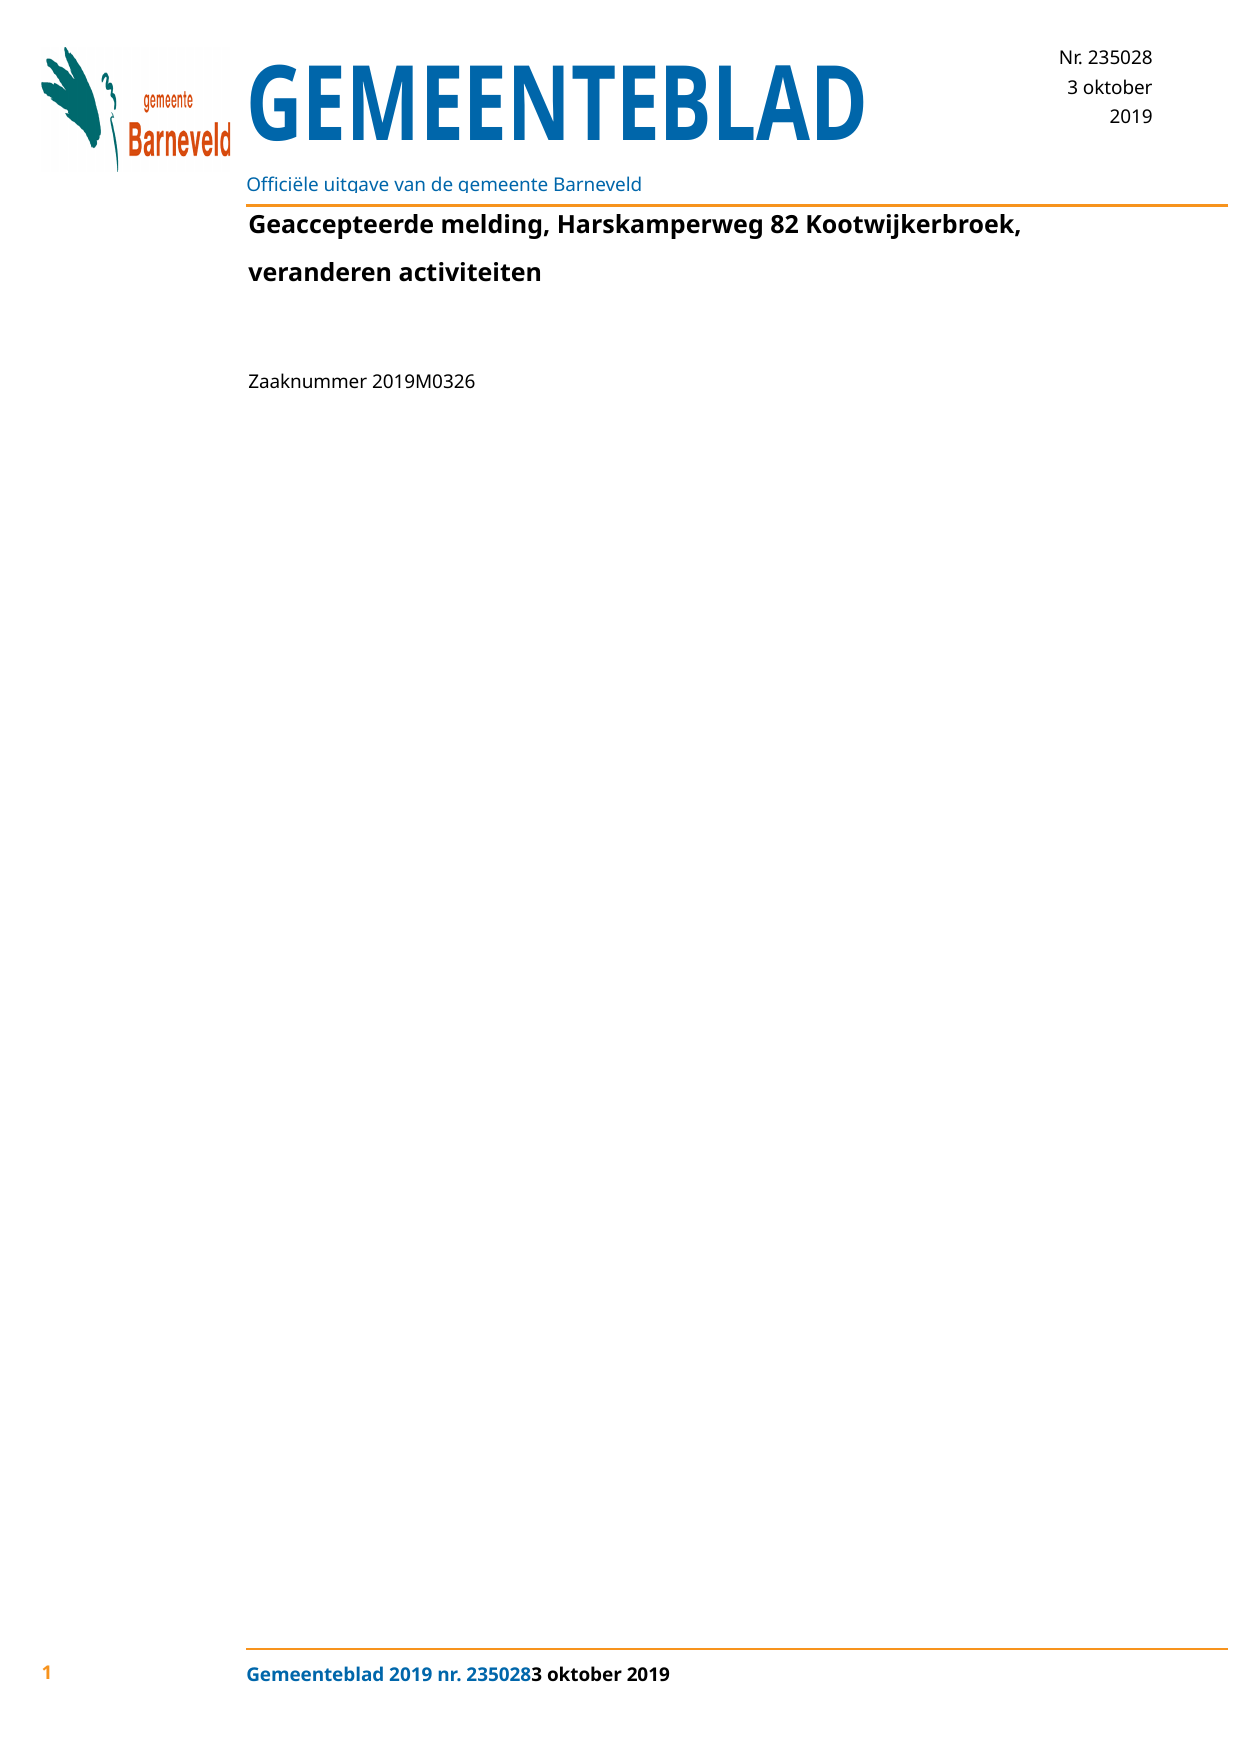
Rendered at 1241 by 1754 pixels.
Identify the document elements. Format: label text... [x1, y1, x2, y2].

picture [41, 47, 231, 172]
text Zaaknummer 2019M0326 [248, 368, 1152, 394]
text Geaccepteerde melding, Harskamperweg 82 Kootwijkerbroek, veranderen activiteiten [248, 207, 1152, 288]
